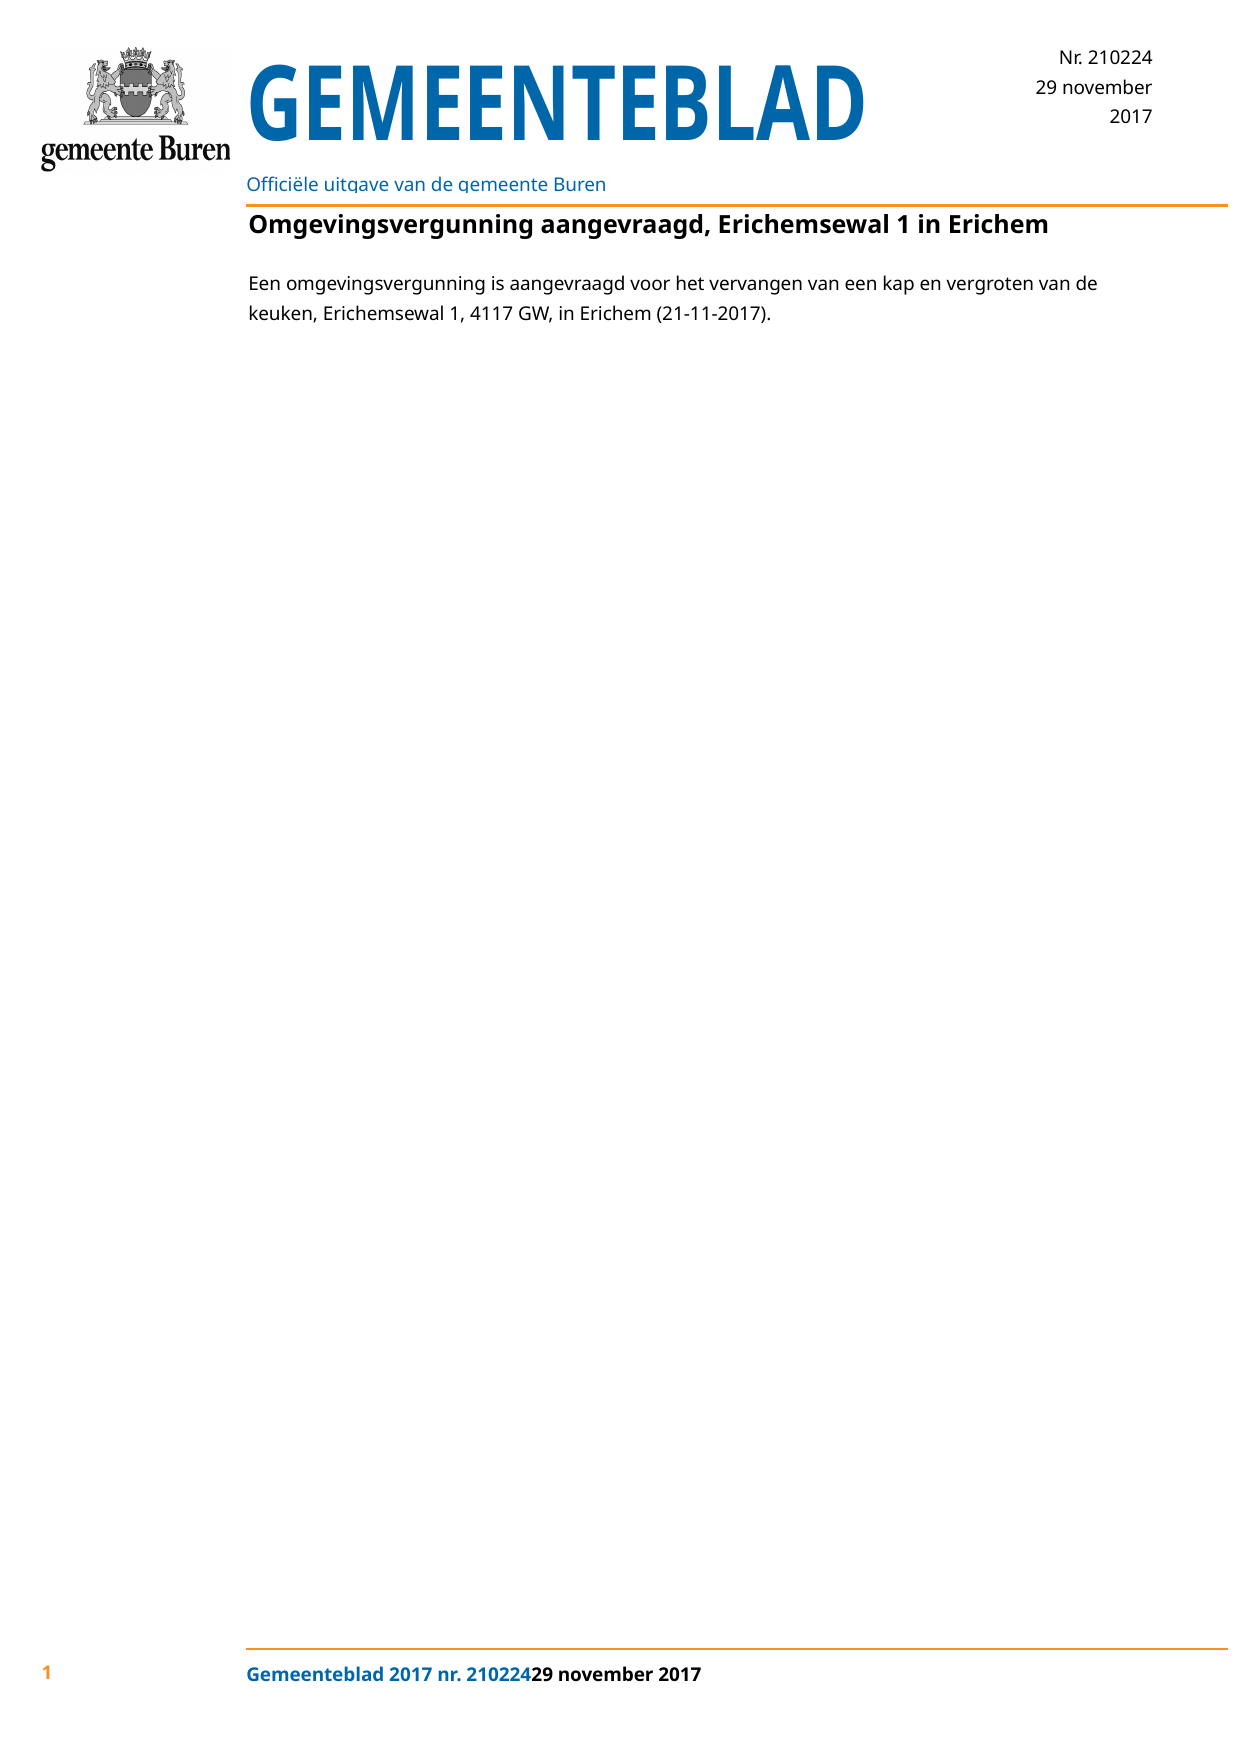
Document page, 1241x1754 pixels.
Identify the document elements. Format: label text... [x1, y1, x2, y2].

text Omgevingsvergunning aangevraagd, Erichemsewal 1 in Erichem [248, 207, 1152, 241]
picture [41, 47, 231, 172]
text Een omgevingsvergunning is aangevraagd voor het vervangen van een kap en vergroten van de keuken, Erichemsewal 1, 4117 GW, in Erichem (21-11-2017). [248, 270, 1152, 326]
